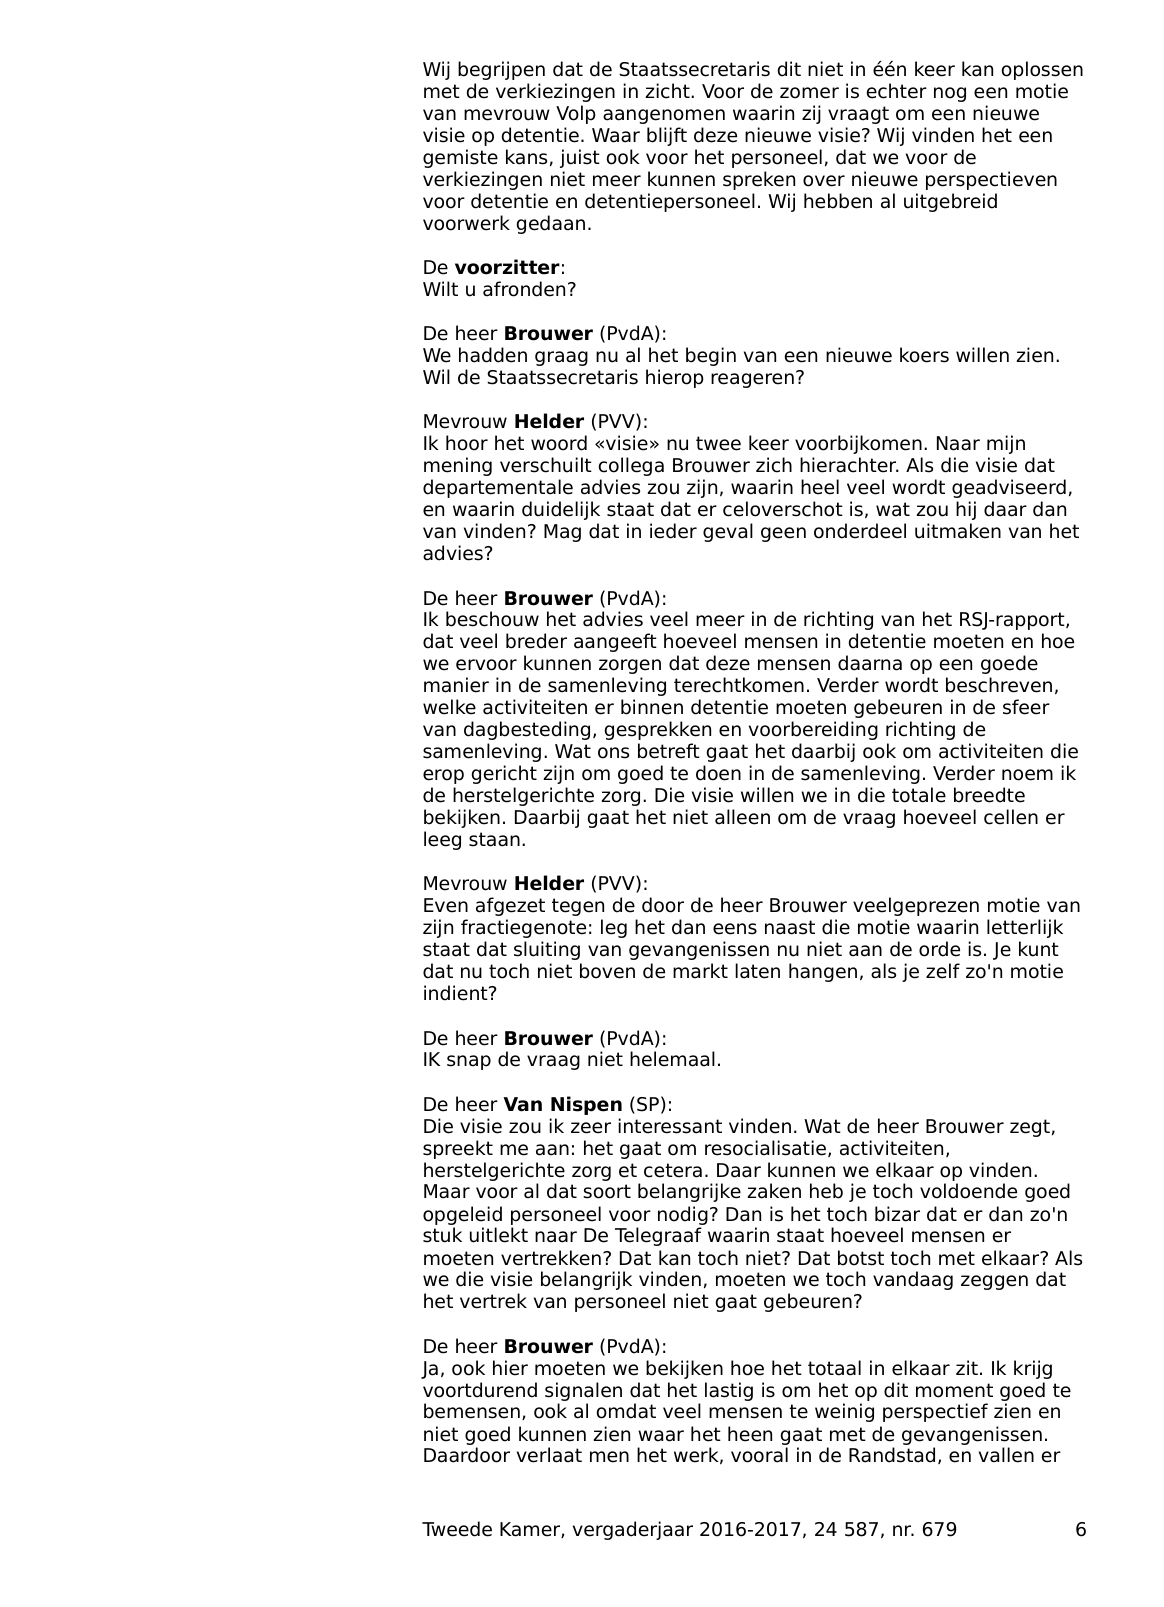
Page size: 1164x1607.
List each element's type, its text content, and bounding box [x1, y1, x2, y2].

text Mevrouw Helder (PVV): [422, 873, 1087, 895]
text Wij begrijpen dat de Staatssecretaris dit niet in één keer kan oplossen met de verkiezingen in zicht. Voor de zomer is echter nog een motie van mevrouw Volp aangenomen waarin zij vraagt om een nieuwe visie op detentie. Waar blijft deze nieuwe visie? Wij vinden het een gemiste kans, juist ook voor het personeel, dat we voor de verkiezingen niet meer kunnen spreken over nieuwe perspectieven voor detentie en detentiepersoneel. Wij hebben al uitgebreid voorwerk gedaan. [422, 59, 1087, 235]
text Ja, ook hier moeten we bekijken hoe het totaal in elkaar zit. Ik krijg voortdurend signalen dat het lastig is om het op dit moment goed te bemensen, ook al omdat veel mensen te weinig perspectief zien en niet goed kunnen zien waar het heen gaat met de gevangenissen. Daardoor verlaat men het werk, vooral in de Randstad, en vallen er [422, 1357, 1087, 1467]
text De heer Van Nispen (SP): [422, 1093, 1087, 1116]
text De heer Brouwer (PvdA): [422, 1336, 1087, 1357]
text Die visie zou ik zeer interessant vinden. Wat de heer Brouwer zegt, spreekt me aan: het gaat om resocialisatie, activiteiten, herstelgerichte zorg et cetera. Daar kunnen we elkaar op vinden. Maar voor al dat soort belangrijke zaken heb je toch voldoende goed opgeleid personeel voor nodig? Dan is het toch bizar dat er dan zo'n stuk uitlekt naar De Telegraaf waarin staat hoeveel mensen er moeten vertrekken? Dat kan toch niet? Dat botst toch met elkaar? Als we die visie belangrijk vinden, moeten we toch vandaag zeggen dat het vertrek van personeel niet gaat gebeuren? [422, 1116, 1087, 1313]
text We hadden graag nu al het begin van een nieuwe koers willen zien. Wil de Staatssecretaris hierop reageren? [422, 345, 1087, 389]
text De heer Brouwer (PvdA): [422, 323, 1087, 345]
text Even afgezet tegen de door de heer Brouwer veelgeprezen motie van zijn fractiegenote: leg het dan eens naast die motie waarin letterlijk staat dat sluiting van gevangenissen nu niet aan de orde is. Je kunt dat nu toch niet boven de markt laten hangen, als je zelf zo'n motie indient? [422, 895, 1087, 1005]
text De heer Brouwer (PvdA): [422, 1027, 1087, 1049]
text De voorzitter: [422, 257, 1087, 279]
text Wilt u afronden? [422, 279, 1087, 301]
text Ik hoor het woord «visie» nu twee keer voorbijkomen. Naar mijn mening verschuilt collega Brouwer zich hierachter. Als die visie dat departementale advies zou zijn, waarin heel veel wordt geadviseerd, en waarin duidelijk staat dat er celoverschot is, wat zou hij daar dan van vinden? Mag dat in ieder geval geen onderdeel uitmaken van het advies? [422, 433, 1087, 565]
text Mevrouw Helder (PVV): [422, 411, 1087, 433]
text IK snap de vraag niet helemaal. [422, 1049, 1087, 1071]
text Ik beschouw het advies veel meer in de richting van het RSJ-rapport, dat veel breder aangeeft hoeveel mensen in detentie moeten en hoe we ervoor kunnen zorgen dat deze mensen daarna op een goede manier in de samenleving terechtkomen. Verder wordt beschreven, welke activiteiten er binnen detentie moeten gebeuren in de sfeer van dagbesteding, gesprekken en voorbereiding richting de samenleving. Wat ons betreft gaat het daarbij ook om activiteiten die erop gericht zijn om goed te doen in de samenleving. Verder noem ik de herstelgerichte zorg. Die visie willen we in die totale breedte bekijken. Daarbij gaat het niet alleen om de vraag hoeveel cellen er leeg staan. [422, 609, 1087, 851]
text De heer Brouwer (PvdA): [422, 587, 1087, 609]
